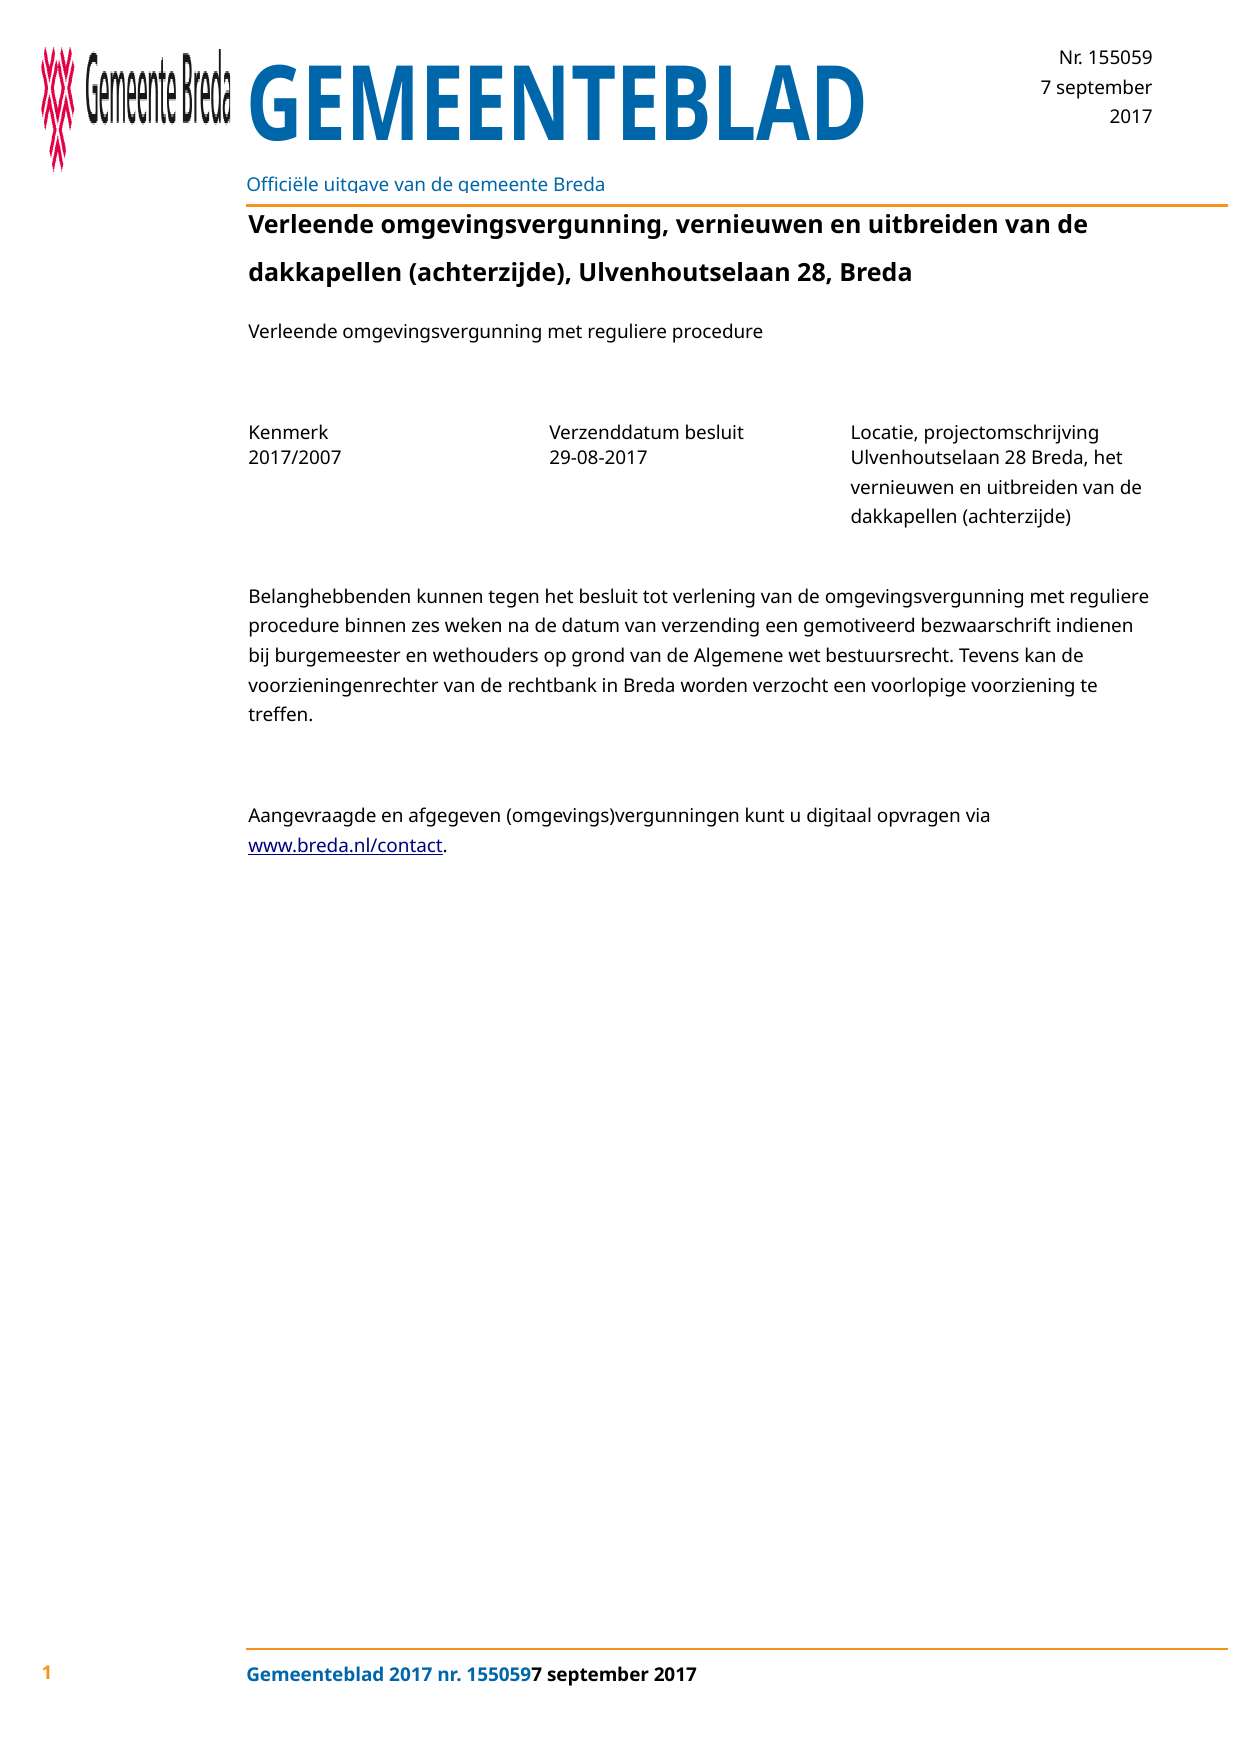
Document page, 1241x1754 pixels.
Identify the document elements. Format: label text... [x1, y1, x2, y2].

text Aangevraagde en afgegeven (omgevings)vergunningen kunt u digitaal opvragen via www.breda.nl/contact. [248, 802, 1152, 858]
table_cell 2017/2007 [248, 445, 549, 529]
picture [41, 47, 231, 172]
table_cell Ulvenhoutselaan 28 Breda, het vernieuwen en uitbreiden van de dakkapellen (achterzijde) [850, 445, 1152, 529]
table_header Locatie, projectomschrijving [850, 419, 1152, 444]
table_header Kenmerk [248, 419, 549, 444]
text Belanghebbenden kunnen tegen het besluit tot verlening van de omgevingsvergunning met reguliere procedure binnen zes weken na de datum van verzending een gemotiveerd bezwaarschrift indienen bij burgemeester en wethouders op grond van de Algemene wet bestuursrecht. Tevens kan de voorzieningenrechter van de rechtbank in Breda worden verzocht een voorlopige voorziening te treffen. [248, 583, 1152, 727]
table_header Verzenddatum besluit [549, 419, 850, 444]
text Verleende omgevingsvergunning met reguliere procedure [248, 318, 1152, 344]
table_cell 29-08-2017 [549, 445, 850, 529]
text Verleende omgevingsvergunning, vernieuwen en uitbreiden van de dakkapellen (achterzijde), Ulvenhoutselaan 28, Breda [248, 207, 1152, 288]
